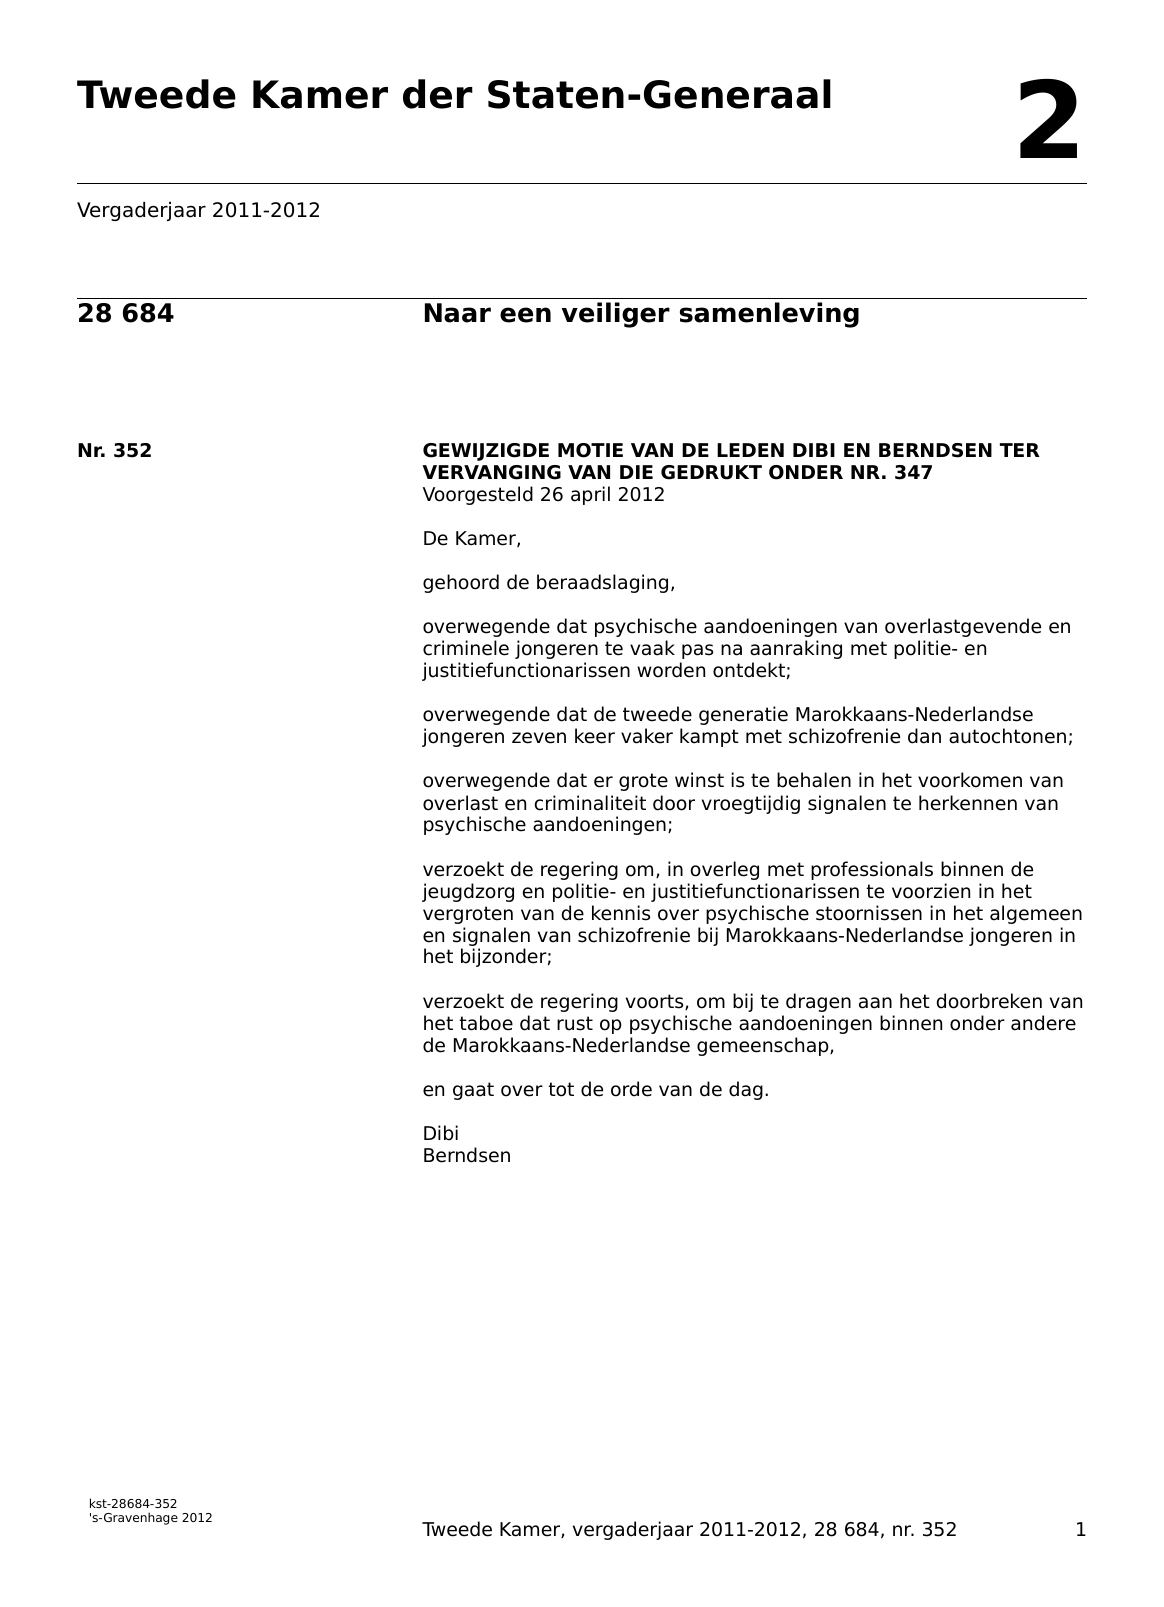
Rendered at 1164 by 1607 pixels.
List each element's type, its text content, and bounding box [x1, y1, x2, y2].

subtitle 28 684 Naar een veiliger samenleving [77, 299, 1087, 329]
text verzoekt de regering voorts, om bij te dragen aan het doorbreken van het taboe dat rust op psychische aandoeningen binnen onder andere de Marokkaans-Nederlandse gemeenschap, [422, 991, 1087, 1057]
text gehoord de beraadslaging, [422, 572, 1087, 594]
table_header 2 [886, 59, 1087, 183]
subtitle Nr. 352 GEWIJZIGDE MOTIE VAN DE LEDEN DIBI EN BERNDSEN TER VERVANGING VAN DIE GEDRUKT ONDER NR. 347 [77, 440, 1087, 484]
table_header Tweede Kamer der Staten-Generaal [77, 59, 886, 183]
table_cell Vergaderjaar 2011-2012 [77, 184, 1087, 298]
text Dibi [422, 1123, 1087, 1145]
text De Kamer, [422, 528, 1087, 550]
text kst-28684-352 [88, 1497, 323, 1511]
text en gaat over tot de orde van de dag. [422, 1079, 1087, 1101]
text verzoekt de regering om, in overleg met professionals binnen de jeugdzorg en politie- en justitiefunctionarissen te voorzien in het vergroten van de kennis over psychische stoornissen in het algemeen en signalen van schizofrenie bij Marokkaans-Nederlandse jongeren in het bijzonder; [422, 858, 1087, 968]
text Voorgesteld 26 april 2012 [422, 484, 1087, 506]
text overwegende dat de tweede generatie Marokkaans-Nederlandse jongeren zeven keer vaker kampt met schizofrenie dan autochtonen; [422, 704, 1087, 748]
text 's-Gravenhage 2012 [88, 1511, 323, 1525]
text overwegende dat psychische aandoeningen van overlastgevende en criminele jongeren te vaak pas na aanraking met politie- en justitiefunctionarissen worden ontdekt; [422, 616, 1087, 682]
text Berndsen [422, 1145, 1087, 1167]
text overwegende dat er grote winst is te behalen in het voorkomen van overlast en criminaliteit door vroegtijdig signalen te herkennen van psychische aandoeningen; [422, 770, 1087, 836]
